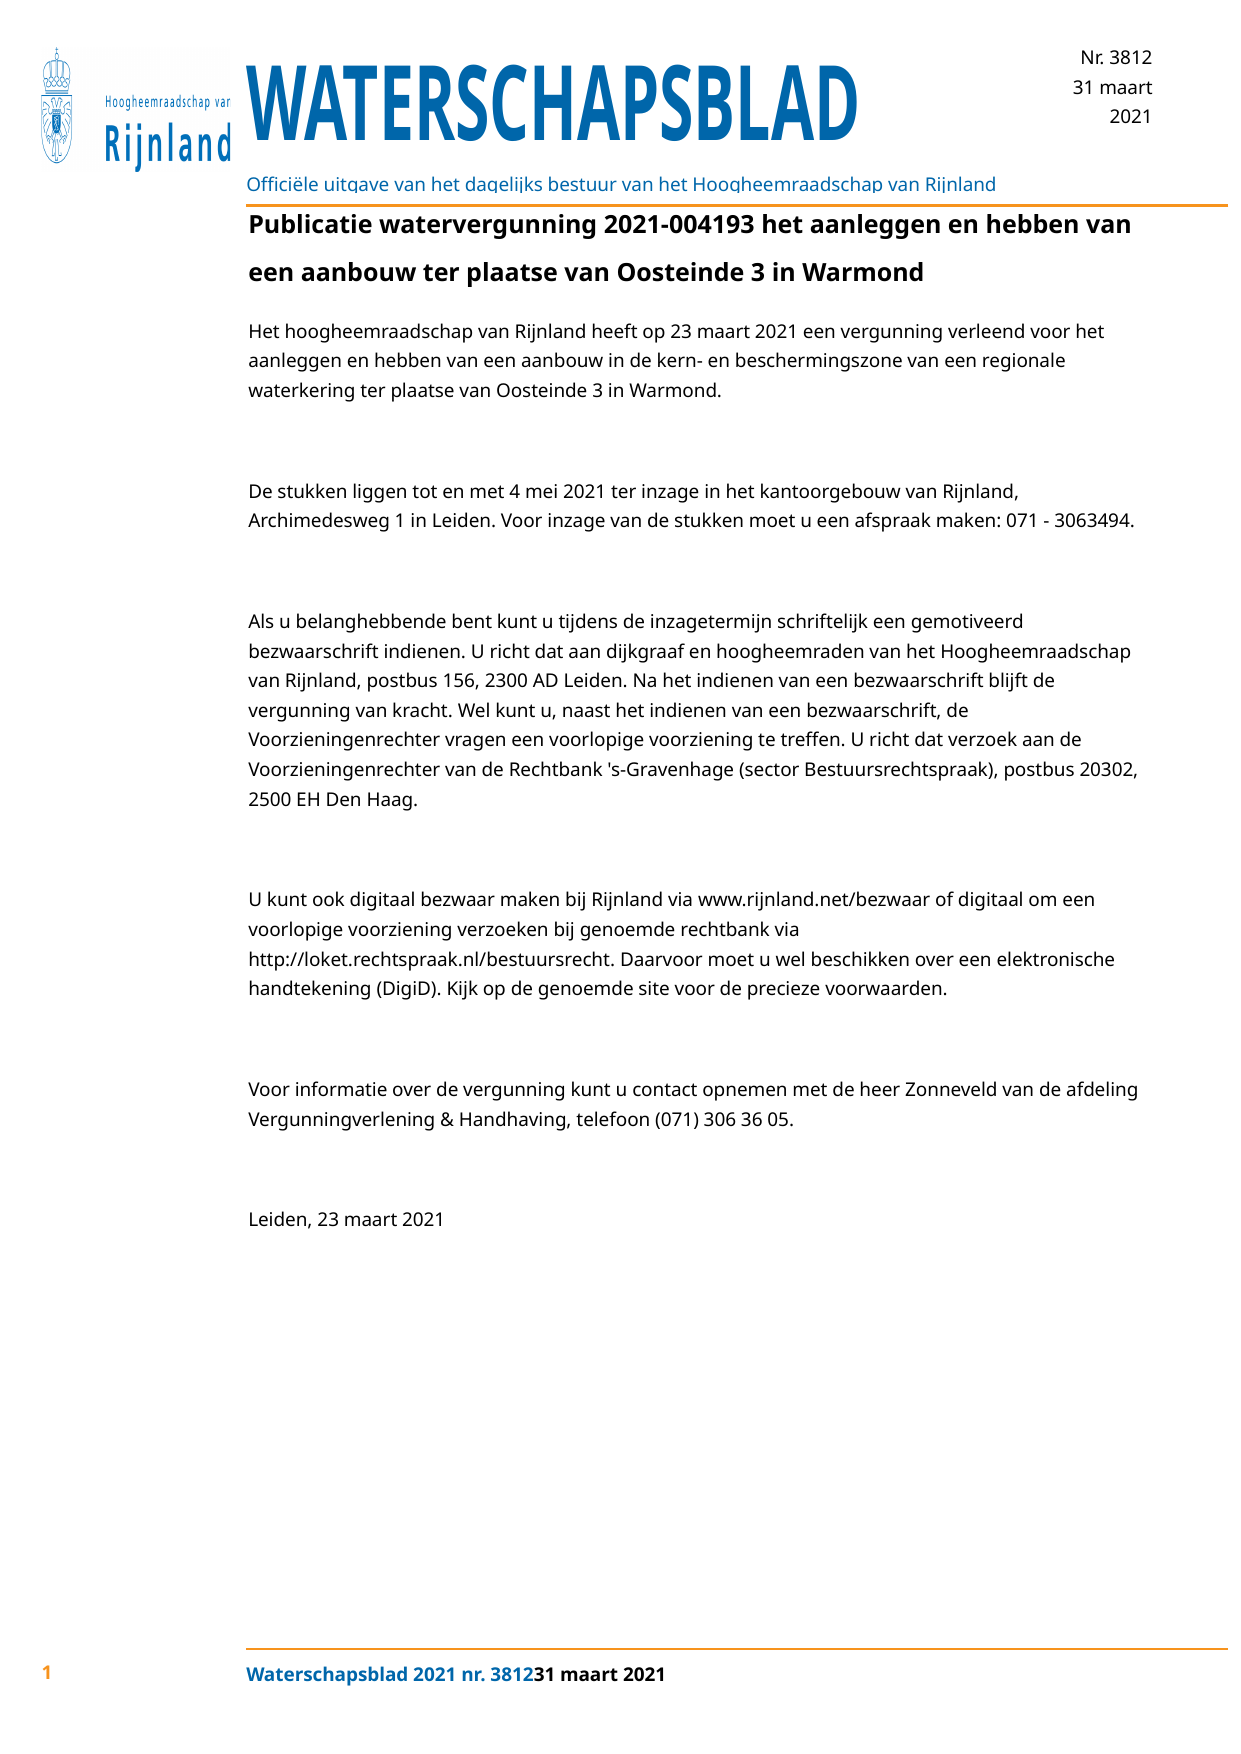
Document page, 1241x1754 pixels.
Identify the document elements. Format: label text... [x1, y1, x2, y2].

text Leiden, 23 maart 2021 [248, 1207, 1152, 1232]
text Voor informatie over de vergunning kunt u contact opnemen met de heer Zonneveld van de afdeling Vergunningverlening & Handhaving, telefoon (071) 306 36 05. [248, 1076, 1152, 1132]
text Het hoogheemraadschap van Rijnland heeft op 23 maart 2021 een vergunning verleend voor het aanleggen en hebben van een aanbouw in de kern- en beschermingszone van een regionale waterkering ter plaatse van Oosteinde 3 in Warmond. [248, 318, 1152, 403]
text De stukken liggen tot en met 4 mei 2021 ter inzage in het kantoorgebouw van Rijnland, Archimedesweg 1 in Leiden. Voor inzage van de stukken moet u een afspraak maken: 071 - 3063494. [248, 478, 1152, 533]
picture [41, 47, 231, 172]
text Publicatie watervergunning 2021-004193 het aanleggen en hebben van een aanbouw ter plaatse van Oosteinde 3 in Warmond [248, 207, 1152, 288]
text Als u belanghebbende bent kunt u tijdens de inzagetermijn schriftelijk een gemotiveerd bezwaarschrift indienen. U richt dat aan dijkgraaf en hoogheemraden van het Hoogheemraadschap van Rijnland, postbus 156, 2300 AD Leiden. Na het indienen van een bezwaarschrift blijft de vergunning van kracht. Wel kunt u, naast het indienen van een bezwaarschrift, de Voorzieningenrechter vragen een voorlopige voorziening te treffen. U richt dat verzoek aan de Voorzieningenrechter van de Rechtbank 's-Gravenhage (sector Bestuursrechtspraak), postbus 20302, 2500 EH Den Haag. [248, 608, 1152, 812]
text U kunt ook digitaal bezwaar maken bij Rijnland via www.rijnland.net/bezwaar of digitaal om een voorlopige voorziening verzoeken bij genoemde rechtbank via http://loket.rechtspraak.nl/bestuursrecht. Daarvoor moet u wel beschikken over een elektronische handtekening (DigiD). Kijk op de genoemde site voor de precieze voorwaarden. [248, 887, 1152, 1001]
